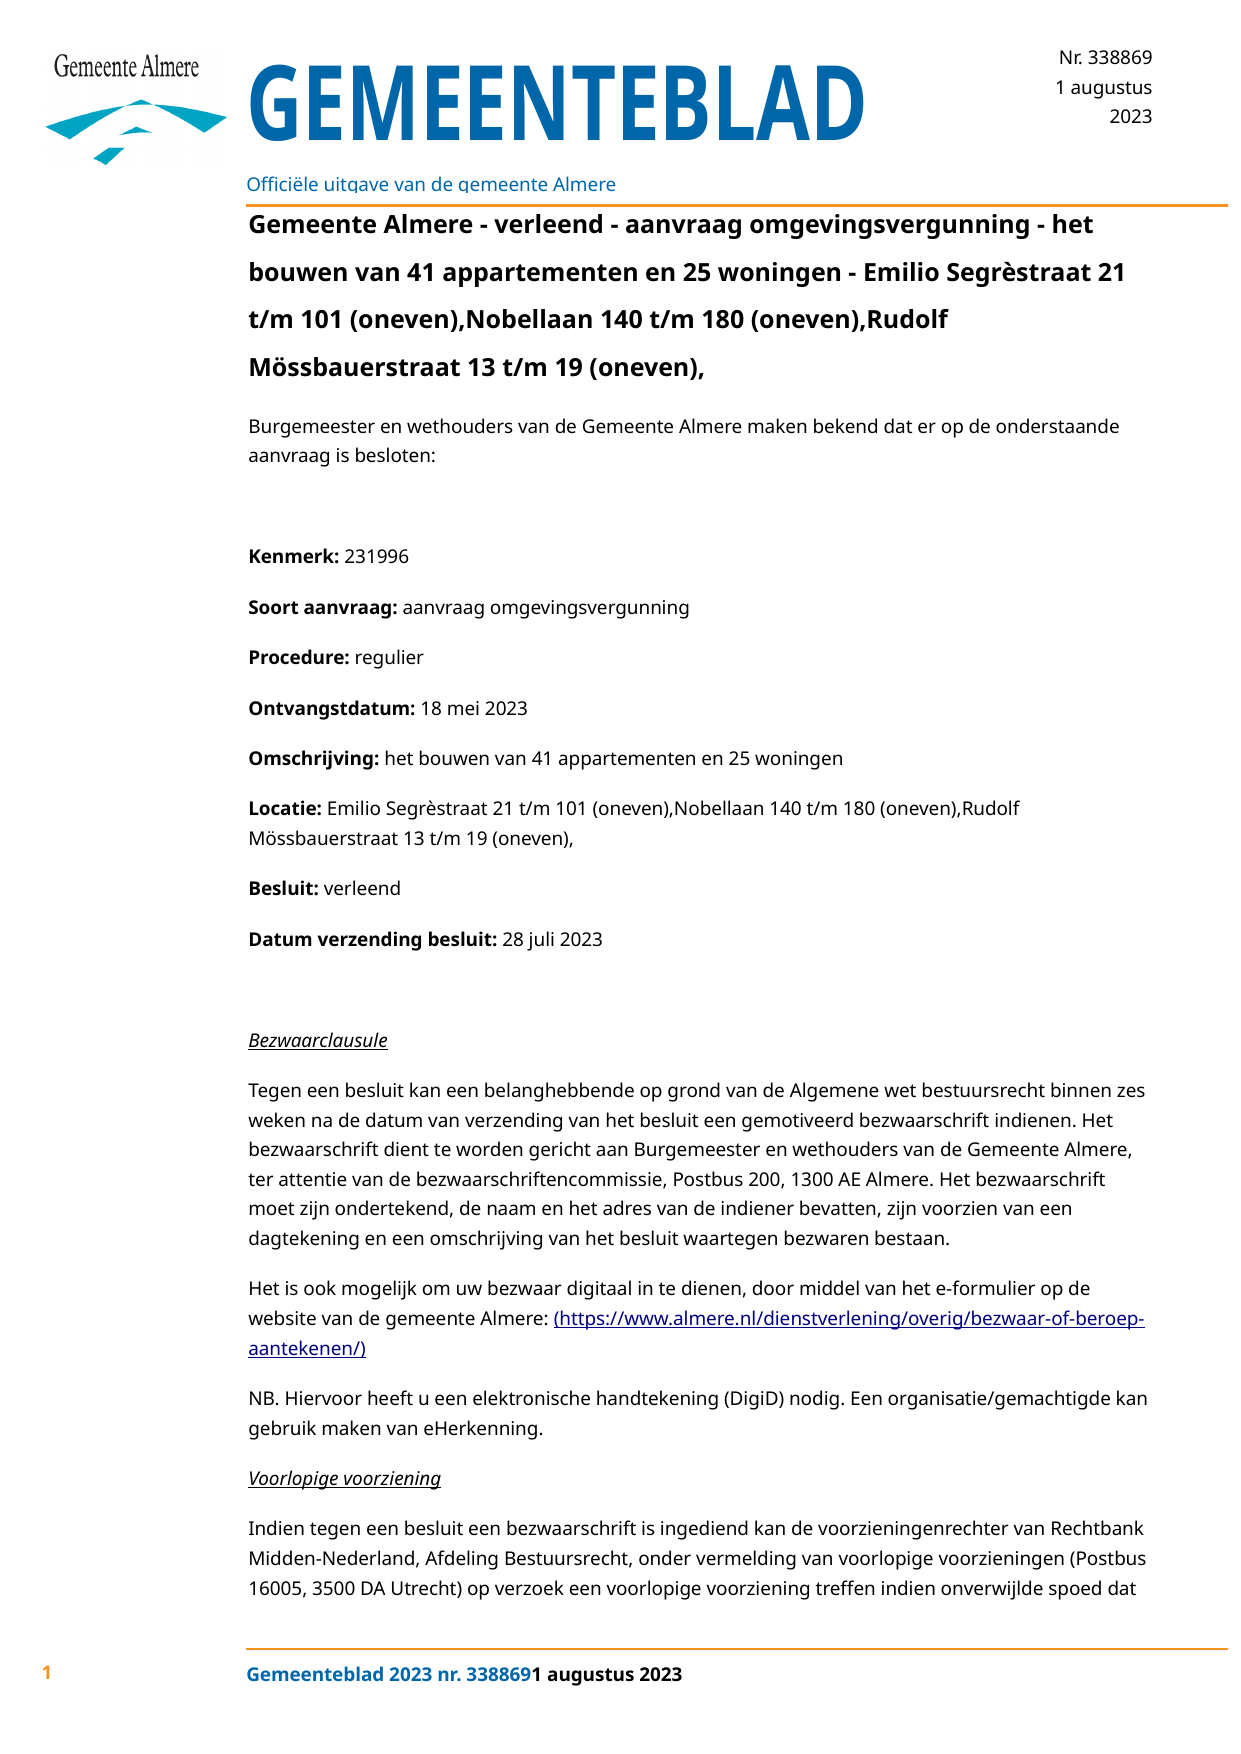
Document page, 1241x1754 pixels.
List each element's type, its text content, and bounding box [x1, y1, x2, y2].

text Kenmerk: 231996 [248, 543, 1152, 569]
picture [41, 47, 231, 172]
text Tegen een besluit kan een belanghebbende op grond van de Algemene wet bestuursrecht binnen zes weken na de datum van verzending van het besluit een gemotiveerd bezwaarschrift indienen. Het bezwaarschrift dient te worden gericht aan Burgemeester en wethouders van de Gemeente Almere, ter attentie van de bezwaarschriftencommissie, Postbus 200, 1300 AE Almere. Het bezwaarschrift moet zijn ondertekend, de naam en het adres van de indiener bevatten, zijn voorzien van een dagtekening en een omschrijving van het besluit waartegen bezwaren bestaan. [248, 1077, 1152, 1251]
text Locatie: Emilio Segrèstraat 21 t/m 101 (oneven),Nobellaan 140 t/m 180 (oneven),Rudolf Mössbauerstraat 13 t/m 19 (oneven), [248, 796, 1152, 851]
text Het is ook mogelijk om uw bezwaar digitaal in te dienen, door middel van het e-formulier op de website van de gemeente Almere: (https://www.almere.nl/dienstverlening/overig/bezwaar-of-beroep-aantekenen/) [248, 1276, 1152, 1361]
text Voorlopige voorziening [248, 1465, 1152, 1491]
text Procedure: regulier [248, 644, 1152, 670]
text Burgemeester en wethouders van de Gemeente Almere maken bekend dat er op de onderstaande aanvraag is besloten: [248, 413, 1152, 468]
text NB. Hiervoor heeft u een elektronische handtekening (DigiD) nodig. Een organisatie/gemachtigde kan gebruik maken van eHerkenning. [248, 1385, 1152, 1441]
text Gemeente Almere - verleend - aanvraag omgevingsvergunning - het bouwen van 41 appartementen en 25 woningen - Emilio Segrèstraat 21 t/m 101 (oneven),Nobellaan 140 t/m 180 (oneven),Rudolf Mössbauerstraat 13 t/m 19 (oneven), [248, 207, 1152, 384]
text Besluit: verleend [248, 876, 1152, 901]
text Soort aanvraag: aanvraag omgevingsvergunning [248, 594, 1152, 620]
text Omschrijving: het bouwen van 41 appartementen en 25 woningen [248, 745, 1152, 771]
text Indien tegen een besluit een bezwaarschrift is ingediend kan de voorzieningenrechter van Rechtbank Midden-Nederland, Afdeling Bestuursrecht, onder vermelding van voorlopige voorzieningen (Postbus 16005, 3500 DA Utrecht) op verzoek een voorlopige voorziening treffen indien onverwijlde spoed dat [248, 1516, 1152, 1601]
text Datum verzending besluit: 28 juli 2023 [248, 926, 1152, 952]
text Ontvangstdatum: 18 mei 2023 [248, 695, 1152, 721]
text Bezwaarclausule [248, 1027, 1152, 1053]
